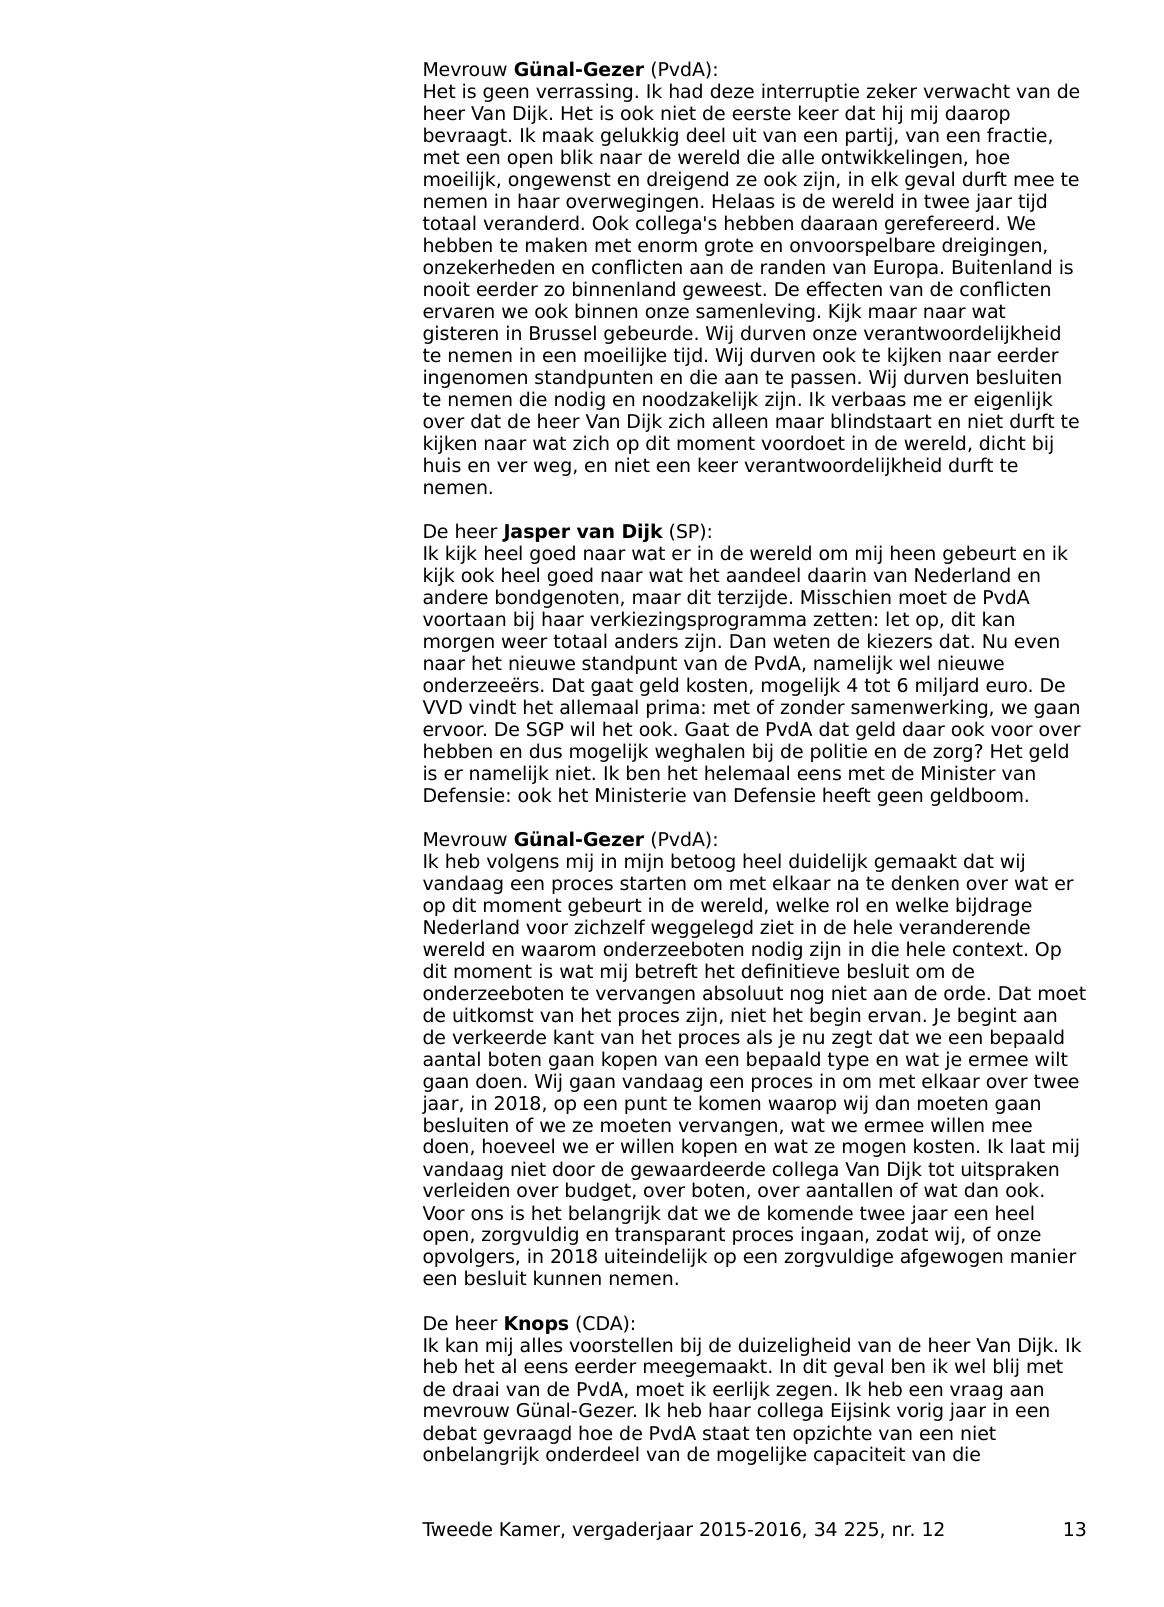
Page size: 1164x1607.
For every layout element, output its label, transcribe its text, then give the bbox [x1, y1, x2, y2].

text De heer Knops (CDA): [422, 1312, 1087, 1334]
text Het is geen verrassing. Ik had deze interruptie zeker verwacht van de heer Van Dijk. Het is ook niet de eerste keer dat hij mij daarop bevraagt. Ik maak gelukkig deel uit van een partij, van een fractie, met een open blik naar de wereld die alle ontwikkelingen, hoe moeilijk, ongewenst en dreigend ze ook zijn, in elk geval durft mee te nemen in haar overwegingen. Helaas is de wereld in twee jaar tijd totaal veranderd. Ook collega's hebben daaraan gerefereerd. We hebben te maken met enorm grote en onvoorspelbare dreigingen, onzekerheden en conflicten aan de randen van Europa. Buitenland is nooit eerder zo binnenland geweest. De effecten van de conflicten ervaren we ook binnen onze samenleving. Kijk maar naar wat gisteren in Brussel gebeurde. Wij durven onze verantwoordelijkheid te nemen in een moeilijke tijd. Wij durven ook te kijken naar eerder ingenomen standpunten en die aan te passen. Wij durven besluiten te nemen die nodig en noodzakelijk zijn. Ik verbaas me er eigenlijk over dat de heer Van Dijk zich alleen maar blindstaart en niet durft te kijken naar wat zich op dit moment voordoet in de wereld, dicht bij huis en ver weg, en niet een keer verantwoordelijkheid durft te nemen. [422, 81, 1087, 499]
text Ik heb volgens mij in mijn betoog heel duidelijk gemaakt dat wij vandaag een proces starten om met elkaar na te denken over wat er op dit moment gebeurt in de wereld, welke rol en welke bijdrage Nederland voor zichzelf weggelegd ziet in de hele veranderende wereld en waarom onderzeeboten nodig zijn in die hele context. Op dit moment is wat mij betreft het definitieve besluit om de onderzeeboten te vervangen absoluut nog niet aan de orde. Dat moet de uitkomst van het proces zijn, niet het begin ervan. Je begint aan de verkeerde kant van het proces als je nu zegt dat we een bepaald aantal boten gaan kopen van een bepaald type en wat je ermee wilt gaan doen. Wij gaan vandaag een proces in om met elkaar over twee jaar, in 2018, op een punt te komen waarop wij dan moeten gaan besluiten of we ze moeten vervangen, wat we ermee willen mee doen, hoeveel we er willen kopen en wat ze mogen kosten. Ik laat mij vandaag niet door de gewaardeerde collega Van Dijk tot uitspraken verleiden over budget, over boten, over aantallen of wat dan ook. Voor ons is het belangrijk dat we de komende twee jaar een heel open, zorgvuldig en transparant proces ingaan, zodat wij, of onze opvolgers, in 2018 uiteindelijk op een zorgvuldige afgewogen manier een besluit kunnen nemen. [422, 851, 1087, 1290]
text Ik kijk heel goed naar wat er in de wereld om mij heen gebeurt en ik kijk ook heel goed naar wat het aandeel daarin van Nederland en andere bondgenoten, maar dit terzijde. Misschien moet de PvdA voortaan bij haar verkiezingsprogramma zetten: let op, dit kan morgen weer totaal anders zijn. Dan weten de kiezers dat. Nu even naar het nieuwe standpunt van de PvdA, namelijk wel nieuwe onderzeeërs. Dat gaat geld kosten, mogelijk 4 tot 6 miljard euro. De VVD vindt het allemaal prima: met of zonder samenwerking, we gaan ervoor. De SGP wil het ook. Gaat de PvdA dat geld daar ook voor over hebben en dus mogelijk weghalen bij de politie en de zorg? Het geld is er namelijk niet. Ik ben het helemaal eens met de Minister van Defensie: ook het Ministerie van Defensie heeft geen geldboom. [422, 543, 1087, 807]
text De heer Jasper van Dijk (SP): [422, 521, 1087, 543]
text Mevrouw Günal-Gezer (PvdA): [422, 59, 1087, 81]
text Ik kan mij alles voorstellen bij de duizeligheid van de heer Van Dijk. Ik heb het al eens eerder meegemaakt. In dit geval ben ik wel blij met de draai van de PvdA, moet ik eerlijk zegen. Ik heb een vraag aan mevrouw Günal-Gezer. Ik heb haar collega Eijsink vorig jaar in een debat gevraagd hoe de PvdA staat ten opzichte van een niet onbelangrijk onderdeel van de mogelijke capaciteit van die [422, 1334, 1087, 1466]
text Mevrouw Günal-Gezer (PvdA): [422, 829, 1087, 851]
